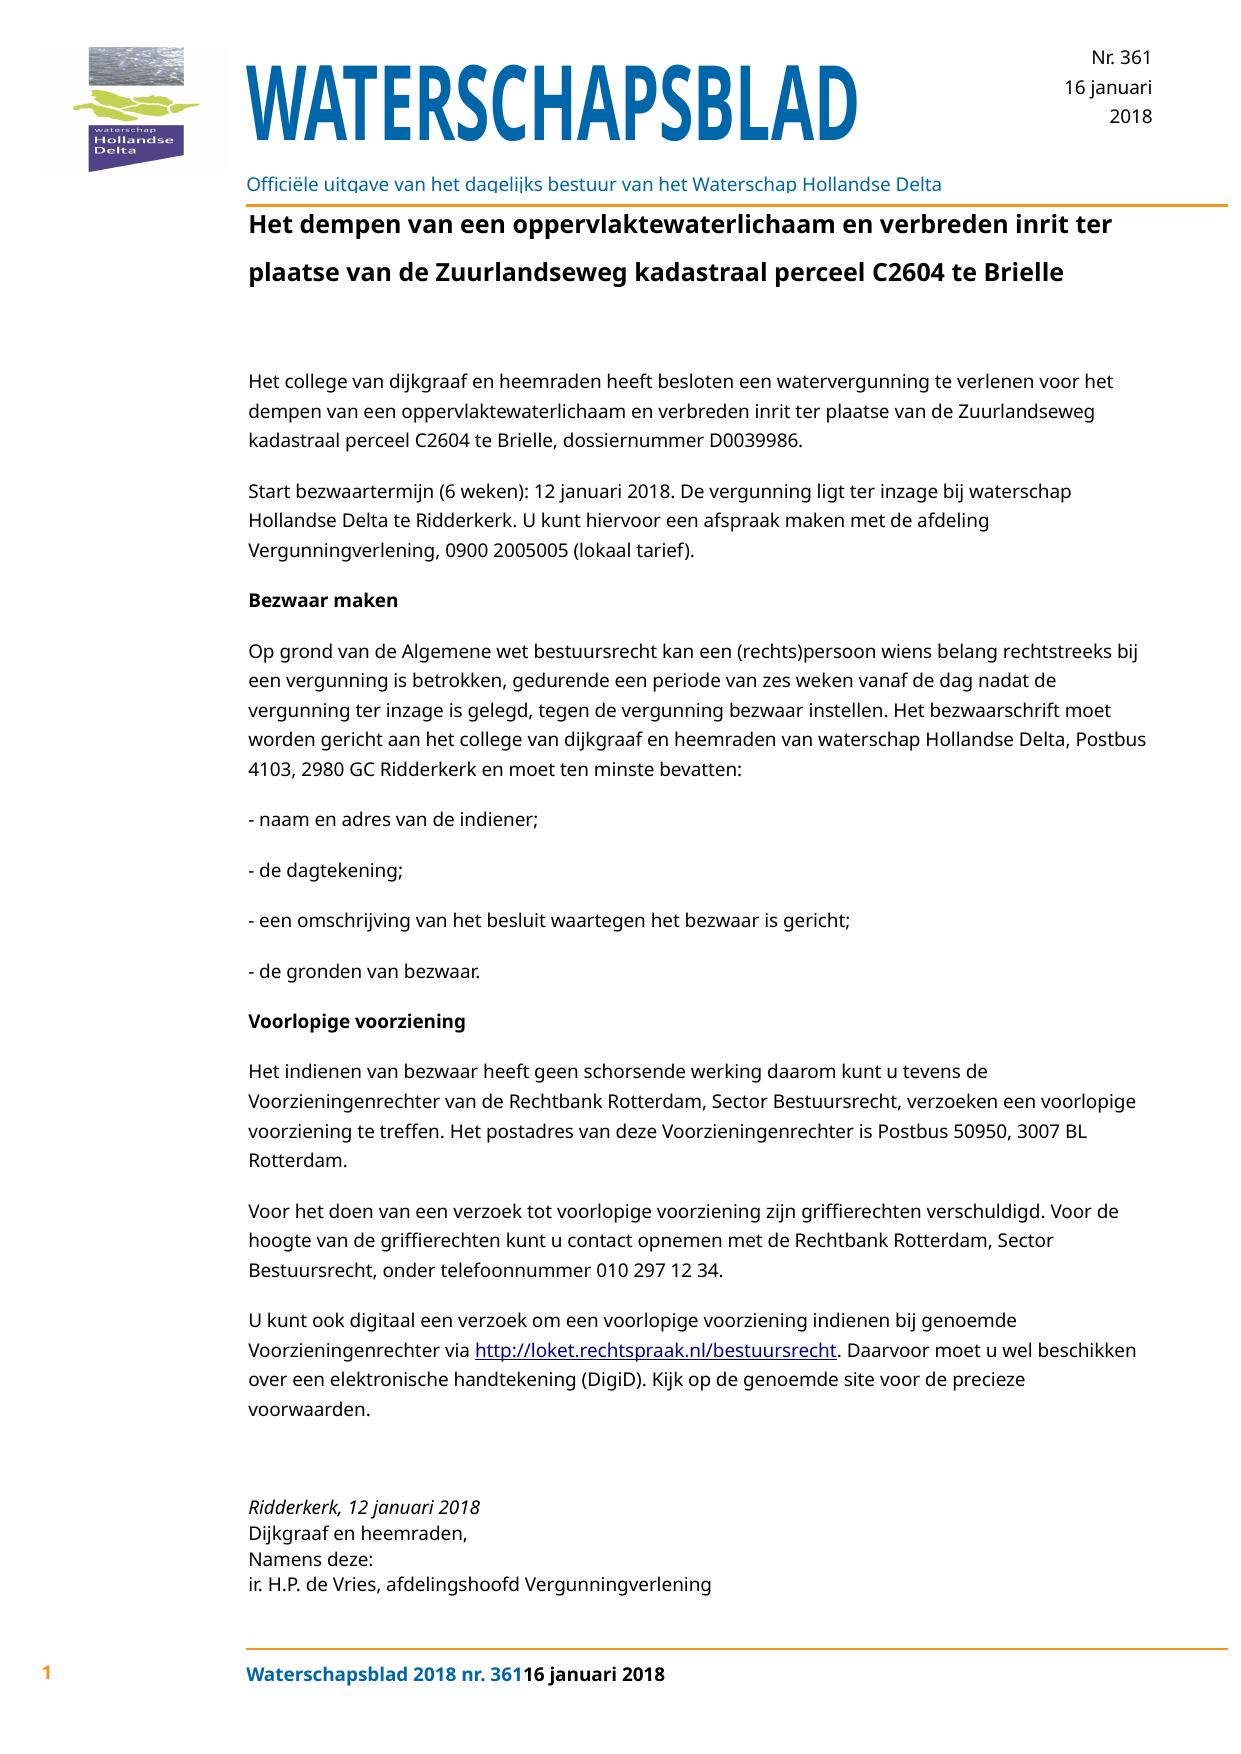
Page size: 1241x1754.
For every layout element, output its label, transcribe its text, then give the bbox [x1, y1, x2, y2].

text Dijkgraaf en heemraden, [248, 1520, 1152, 1546]
text Het indienen van bezwaar heeft geen schorsende werking daarom kunt u tevens de Voorzieningenrechter van de Rechtbank Rotterdam, Sector Bestuursrecht, verzoeken een voorlopige voorziening te treffen. Het postadres van deze Voorzieningenrechter is Postbus 50950, 3007 BL Rotterdam. [248, 1059, 1152, 1173]
text Ridderkerk, 12 januari 2018 [248, 1494, 1152, 1520]
text Namens deze: [248, 1546, 1152, 1572]
text - de dagtekening; [248, 857, 1152, 883]
text - de gronden van bezwaar. [248, 958, 1152, 984]
text Start bezwaartermijn (6 weken): 12 januari 2018. De vergunning ligt ter inzage bij waterschap Hollandse Delta te Ridderkerk. U kunt hiervoor een afspraak maken met de afdeling Vergunningverlening, 0900 2005005 (lokaal tarief). [248, 478, 1152, 563]
text Voor het doen van een verzoek tot voorlopige voorziening zijn griffierechten verschuldigd. Voor de hoogte van de griffierechten kunt u contact opnemen met de Rechtbank Rotterdam, Sector Bestuursrecht, onder telefoonnummer 010 297 12 34. [248, 1198, 1152, 1283]
text Het college van dijkgraaf en heemraden heeft besloten een watervergunning te verlenen voor het dempen van een oppervlaktewaterlichaam en verbreden inrit ter plaatse van de Zuurlandseweg kadastraal perceel C2604 te Brielle, dossiernummer D0039986. [248, 368, 1152, 453]
text U kunt ook digitaal een verzoek om een voorlopige voorziening indienen bij genoemde Voorzieningenrechter via http://loket.rechtspraak.nl/bestuursrecht. Daarvoor moet u wel beschikken over een elektronische handtekening (DigiD). Kijk op de genoemde site voor de precieze voorwaarden. [248, 1307, 1152, 1422]
text Voorlopige voorziening [248, 1008, 1152, 1034]
text Op grond van de Algemene wet bestuursrecht kan een (rechts)persoon wiens belang rechtstreeks bij een vergunning is betrokken, gedurende een periode van zes weken vanaf de dag nadat de vergunning ter inzage is gelegd, tegen de vergunning bezwaar instellen. Het bezwaarschrift moet worden gericht aan het college van dijkgraaf en heemraden van waterschap Hollandse Delta, Postbus 4103, 2980 GC Ridderkerk en moet ten minste bevatten: [248, 638, 1152, 782]
text Het dempen van een oppervlaktewaterlichaam en verbreden inrit ter plaatse van de Zuurlandseweg kadastraal perceel C2604 te Brielle [248, 207, 1152, 288]
text - een omschrijving van het besluit waartegen het bezwaar is gericht; [248, 907, 1152, 933]
picture [41, 47, 231, 172]
text - naam en adres van de indiener; [248, 807, 1152, 832]
text Bezwaar maken [248, 587, 1152, 613]
text ir. H.P. de Vries, afdelingshoofd Vergunningverlening [248, 1572, 1152, 1597]
